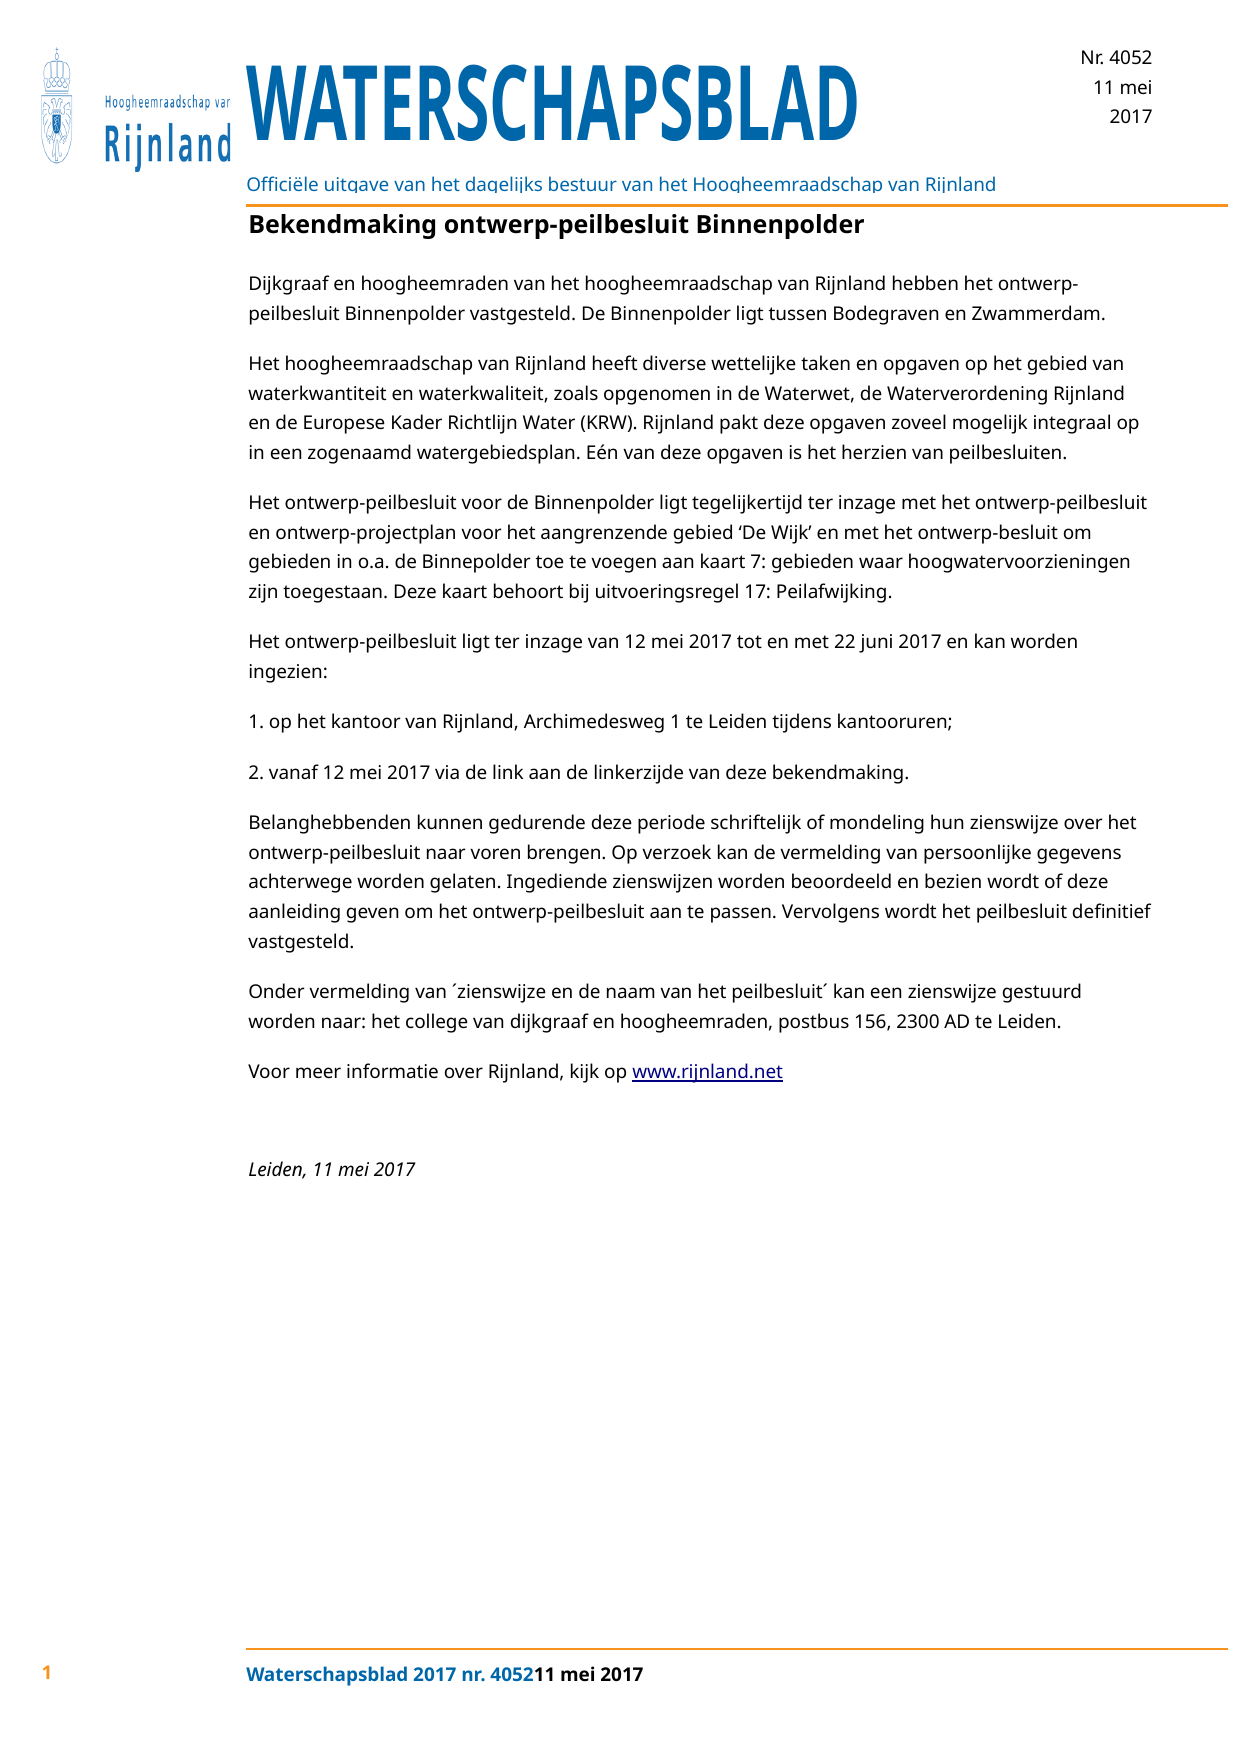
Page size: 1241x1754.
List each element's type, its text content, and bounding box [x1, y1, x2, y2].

text Bekendmaking ontwerp-peilbesluit Binnenpolder [248, 207, 1152, 241]
text 1. op het kantoor van Rijnland, Archimedesweg 1 te Leiden tijdens kantooruren; [248, 709, 1152, 734]
text 2. vanaf 12 mei 2017 via de link aan de linkerzijde van deze bekendmaking. [248, 759, 1152, 785]
text Leiden, 11 mei 2017 [248, 1156, 1152, 1182]
text Belanghebbenden kunnen gedurende deze periode schriftelijk of mondeling hun zienswijze over het ontwerp-peilbesluit naar voren brengen. Op verzoek kan de vermelding van persoonlijke gegevens achterwege worden gelaten. Ingediende zienswijzen worden beoordeeld en bezien wordt of deze aanleiding geven om het ontwerp-peilbesluit aan te passen. Vervolgens wordt het peilbesluit definitief vastgesteld. [248, 809, 1152, 953]
text Dijkgraaf en hoogheemraden van het hoogheemraadschap van Rijnland hebben het ontwerp-peilbesluit Binnenpolder vastgesteld. De Binnenpolder ligt tussen Bodegraven en Zwammerdam. [248, 270, 1152, 326]
picture [41, 47, 231, 172]
text Onder vermelding van ´zienswijze en de naam van het peilbesluit´ kan een zienswijze gestuurd worden naar: het college van dijkgraaf en hoogheemraden, postbus 156, 2300 AD te Leiden. [248, 978, 1152, 1033]
text Het ontwerp-peilbesluit ligt ter inzage van 12 mei 2017 tot en met 22 juni 2017 en kan worden ingezien: [248, 629, 1152, 684]
text Het ontwerp-peilbesluit voor de Binnenpolder ligt tegelijkertijd ter inzage met het ontwerp-peilbesluit en ontwerp-projectplan voor het aangrenzende gebied ‘De Wijk’ en met het ontwerp-besluit om gebieden in o.a. de Binnepolder toe te voegen aan kaart 7: gebieden waar hoogwatervoorzieningen zijn toegestaan. Deze kaart behoort bij uitvoeringsregel 17: Peilafwijking. [248, 489, 1152, 604]
text Het hoogheemraadschap van Rijnland heeft diverse wettelijke taken en opgaven op het gebied van waterkwantiteit en waterkwaliteit, zoals opgenomen in de Waterwet, de Waterverordening Rijnland en de Europese Kader Richtlijn Water (KRW). Rijnland pakt deze opgaven zoveel mogelijk integraal op in een zogenaamd watergebiedsplan. Eén van deze opgaven is het herzien van peilbesluiten. [248, 350, 1152, 465]
text Voor meer informatie over Rijnland, kijk op www.rijnland.net [248, 1058, 1152, 1084]
